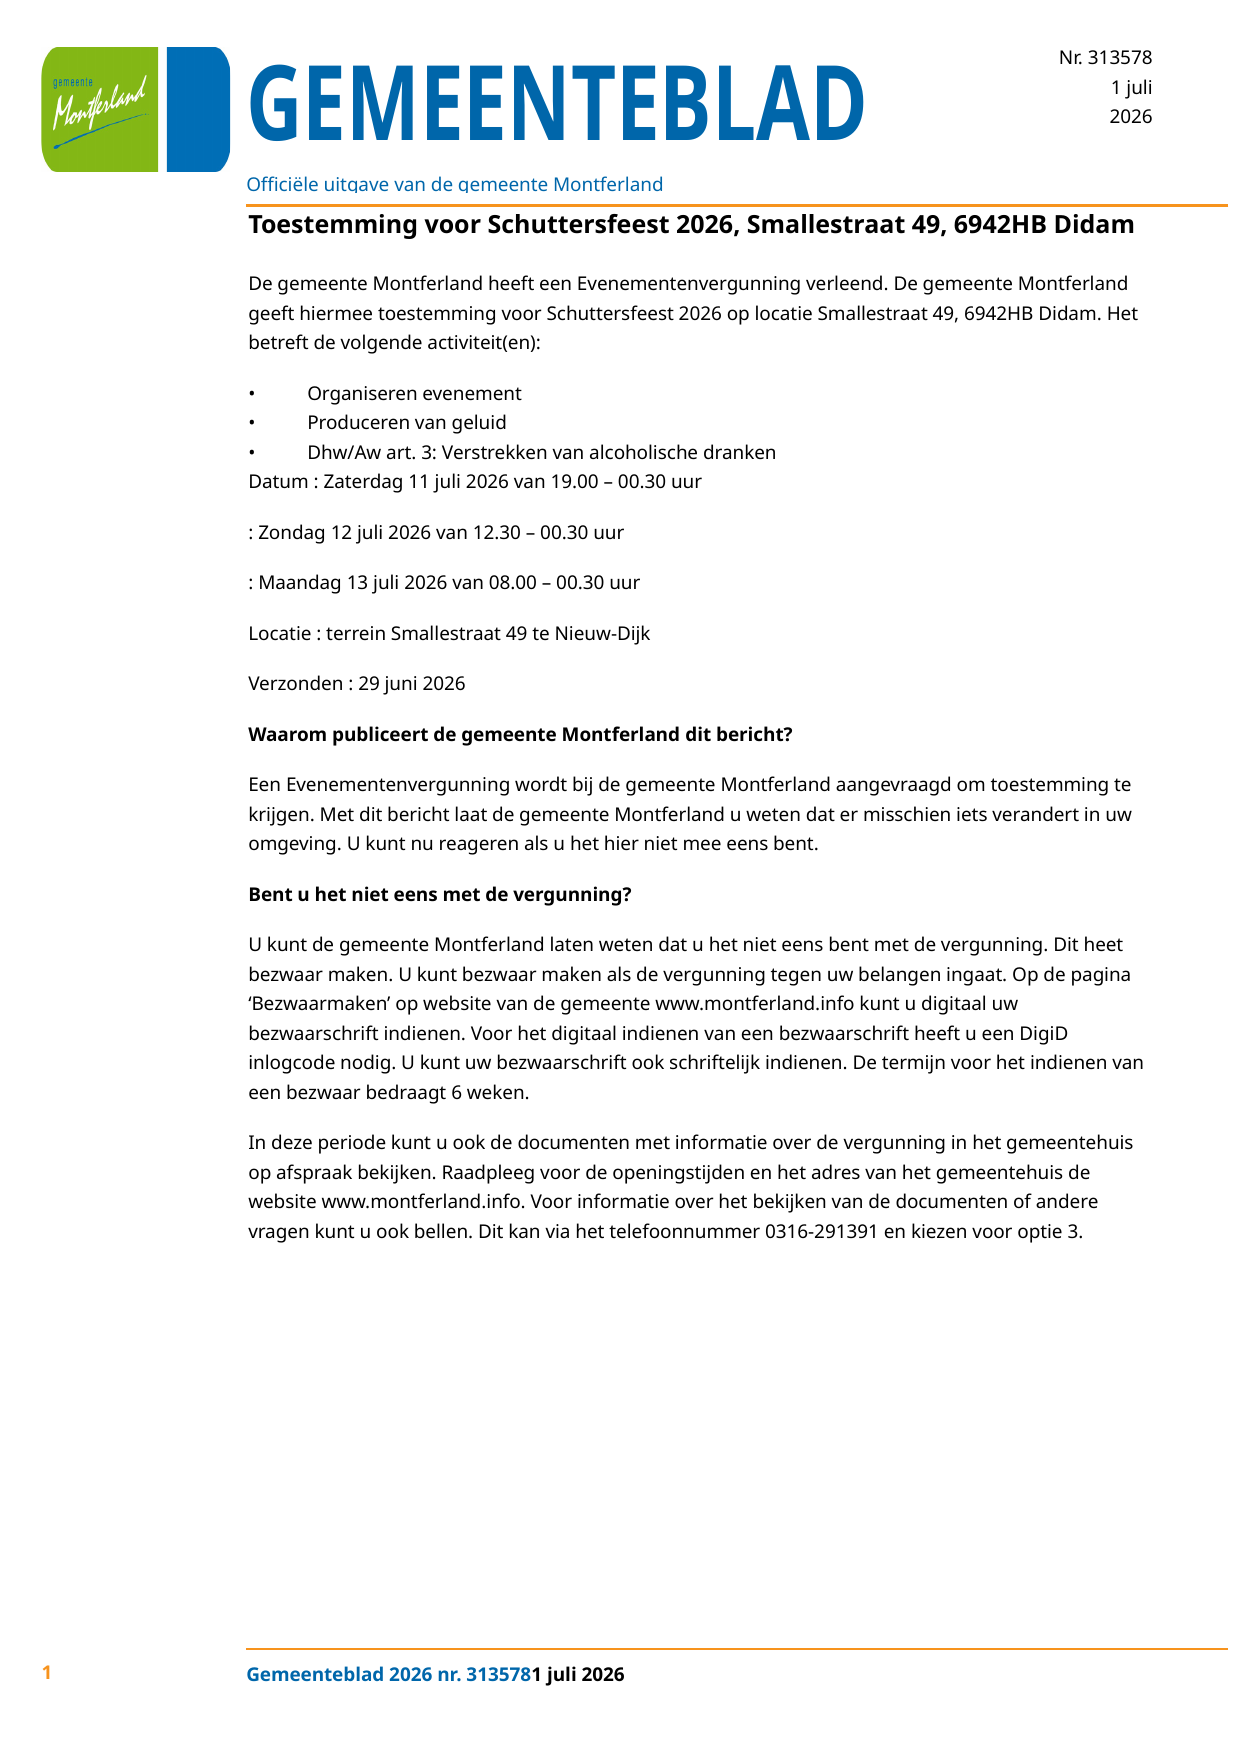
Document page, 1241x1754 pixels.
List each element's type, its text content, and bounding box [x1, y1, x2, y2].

list Dhw/Aw art. 3: Verstrekken van alcoholische dranken [248, 439, 1152, 465]
text : Zondag 12 juli 2026 van 12.30 – 00.30 uur [248, 519, 1152, 545]
text : Maandag 13 juli 2026 van 08.00 – 00.30 uur [248, 569, 1152, 595]
text Toestemming voor Schuttersfeest 2026, Smallestraat 49, 6942HB Didam [248, 207, 1152, 241]
text Datum : Zaterdag 11 juli 2026 van 19.00 – 00.30 uur [248, 469, 1152, 494]
list Organiseren evenement [248, 380, 1152, 406]
text Een Evenementenvergunning wordt bij de gemeente Montferland aangevraagd om toestemming te krijgen. Met dit bericht laat de gemeente Montferland u weten dat er misschien iets verandert in uw omgeving. U kunt nu reageren als u het hier niet mee eens bent. [248, 771, 1152, 856]
text U kunt de gemeente Montferland laten weten dat u het niet eens bent met de vergunning. Dit heet bezwaar maken. U kunt bezwaar maken als de vergunning tegen uw belangen ingaat. Op de pagina ‘Bezwaarmaken’ op website van de gemeente www.montferland.info kunt u digitaal uw bezwaarschrift indienen. Voor het digitaal indienen van een bezwaarschrift heeft u een DigiD inlogcode nodig. U kunt uw bezwaarschrift ook schriftelijk indienen. De termijn voor het indienen van een bezwaar bedraagt 6 weken. [248, 931, 1152, 1105]
text De gemeente Montferland heeft een Evenementenvergunning verleend. De gemeente Montferland geeft hiermee toestemming voor Schuttersfeest 2026 op locatie Smallestraat 49, 6942HB Didam. Het betreft de volgende activiteit(en): [248, 270, 1152, 355]
text In deze periode kunt u ook de documenten met informatie over de vergunning in het gemeentehuis op afspraak bekijken. Raadpleeg voor de openingstijden en het adres van het gemeentehuis de website www.montferland.info. Voor informatie over het bekijken van de documenten of andere vragen kunt u ook bellen. Dit kan via het telefoonnummer 0316-291391 en kiezen voor optie 3. [248, 1129, 1152, 1244]
text Bent u het niet eens met de vergunning? [248, 881, 1152, 906]
text Locatie : terrein Smallestraat 49 te Nieuw-Dijk [248, 620, 1152, 646]
list Produceren van geluid [248, 409, 1152, 435]
text Verzonden : 29 juni 2026 [248, 670, 1152, 696]
text Waarom publiceert de gemeente Montferland dit bericht? [248, 721, 1152, 746]
picture [41, 47, 231, 172]
